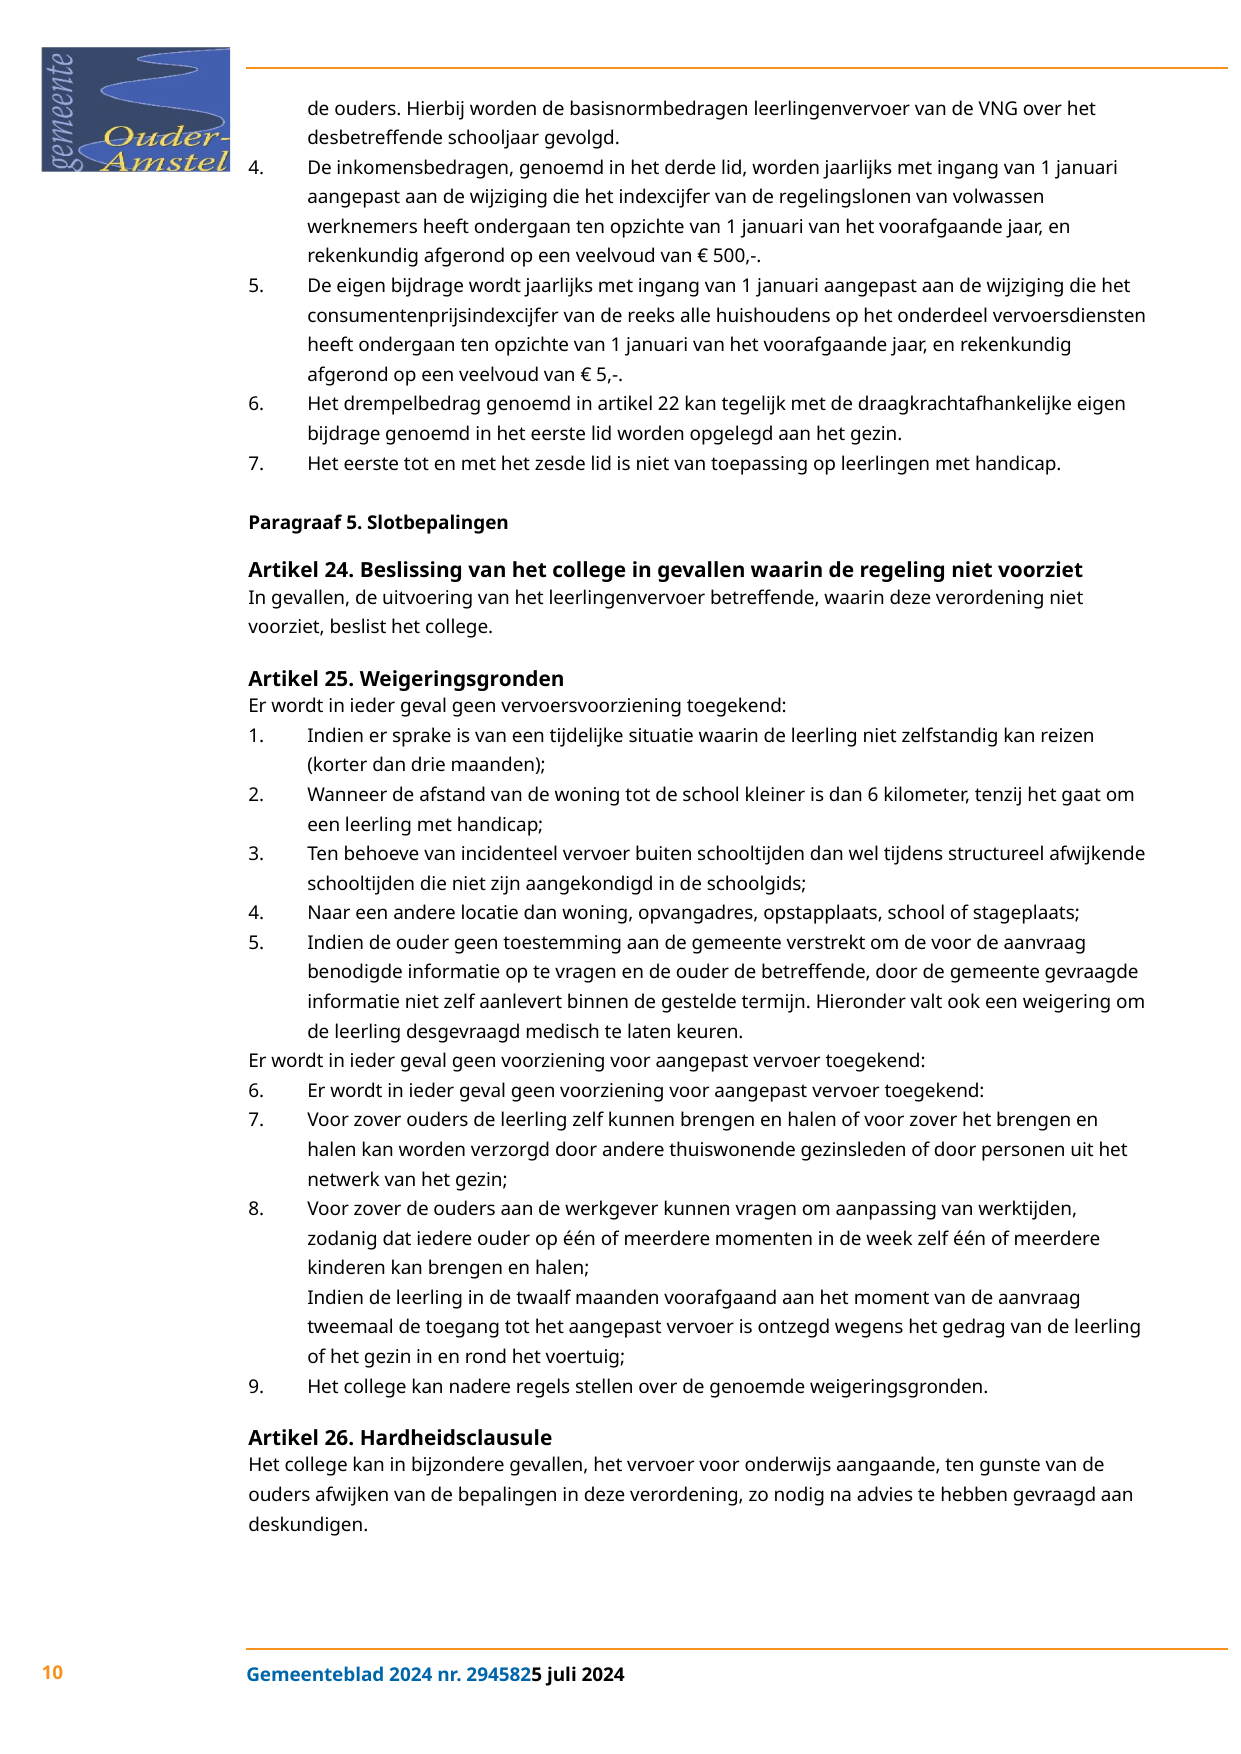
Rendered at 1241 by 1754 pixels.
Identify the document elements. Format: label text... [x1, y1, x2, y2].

text Artikel 26. Hardheidsclausule [248, 1423, 1152, 1452]
text In gevallen, de uitvoering van het leerlingenvervoer betreffende, waarin deze verordening niet voorziet, beslist het college. [248, 584, 1152, 639]
list De eigen bijdrage wordt jaarlijks met ingang van 1 januari aangepast aan de wijziging die het consumentenprijsindexcijfer van de reeks alle huishoudens op het onderdeel vervoersdiensten heeft ondergaan ten opzichte van 1 januari van het voorafgaande jaar, en rekenkundig afgerond op een veelvoud van € 5,-. [248, 272, 1152, 387]
list Ten behoeve van incidenteel vervoer buiten schooltijden dan wel tijdens structureel afwijkende schooltijden die niet zijn aangekondigd in de schoolgids; [248, 840, 1152, 896]
text Artikel 24. Beslissing van het college in gevallen waarin de regeling niet voorziet [248, 556, 1152, 584]
list Het drempelbedrag genoemd in artikel 22 kan tegelijk met de draagkrachtafhankelijke eigen bijdrage genoemd in het eerste lid worden opgelegd aan het gezin. [248, 391, 1152, 446]
list Indien de ouder geen toestemming aan de gemeente verstrekt om de voor de aanvraag benodigde informatie op te vragen en de ouder de betreffende, door de gemeente gevraagde informatie niet zelf aanlevert binnen de gestelde termijn. Hieronder valt ook een weigering om de leerling desgevraagd medisch te laten keuren. [248, 929, 1152, 1043]
picture [41, 47, 231, 172]
text Artikel 25. Weigeringsgronden [248, 664, 1152, 692]
list Wanneer de afstand van de woning tot de school kleiner is dan 6 kilometer, tenzij het gaat om een leerling met handicap; [248, 781, 1152, 836]
list Er wordt in ieder geval geen voorziening voor aangepast vervoer toegekend: [248, 1077, 1152, 1103]
list Indien er sprake is van een tijdelijke situatie waarin de leerling niet zelfstandig kan reizen (korter dan drie maanden); [248, 722, 1152, 777]
list Naar een andere locatie dan woning, opvangadres, opstapplaats, school of stageplaats; [248, 899, 1152, 925]
list Voor zover ouders de leerling zelf kunnen brengen en halen of voor zover het brengen en halen kan worden verzorgd door andere thuiswonende gezinsleden of door personen uit het netwerk van het gezin; [248, 1107, 1152, 1191]
list Voor zover de ouders aan de werkgever kunnen vragen om aanpassing van werktijden, zodanig dat iedere ouder op één of meerdere momenten in de week zelf één of meerdere kinderen kan brengen en halen; [248, 1195, 1152, 1280]
text Er wordt in ieder geval geen vervoersvoorziening toegekend: [248, 692, 1152, 718]
text Er wordt in ieder geval geen voorziening voor aangepast vervoer toegekend: [248, 1047, 1152, 1073]
list de ouders. Hierbij worden de basisnormbedragen leerlingenvervoer van de VNG over het desbetreffende schooljaar gevolgd. [248, 95, 1152, 150]
list Het college kan nadere regels stellen over de genoemde weigeringsgronden. [248, 1373, 1152, 1398]
text Paragraaf 5. Slotbepalingen [248, 509, 1152, 535]
list Het eerste tot en met het zesde lid is niet van toepassing op leerlingen met handicap. [248, 450, 1152, 476]
list De inkomensbedragen, genoemd in het derde lid, worden jaarlijks met ingang van 1 januari aangepast aan de wijziging die het indexcijfer van de regelingslonen van volwassen werknemers heeft ondergaan ten opzichte van 1 januari van het voorafgaande jaar, en rekenkundig afgerond op een veelvoud van € 500,-. [248, 154, 1152, 268]
list Indien de leerling in de twaalf maanden voorafgaand aan het moment van de aanvraag tweemaal de toegang tot het aangepast vervoer is ontzegd wegens het gedrag van de leerling of het gezin in en rond het voertuig; [248, 1284, 1152, 1369]
text Het college kan in bijzondere gevallen, het vervoer voor onderwijs aangaande, ten gunste van de ouders afwijken van de bepalingen in deze verordening, zo nodig na advies te hebben gevraagd aan deskundigen. [248, 1452, 1152, 1537]
